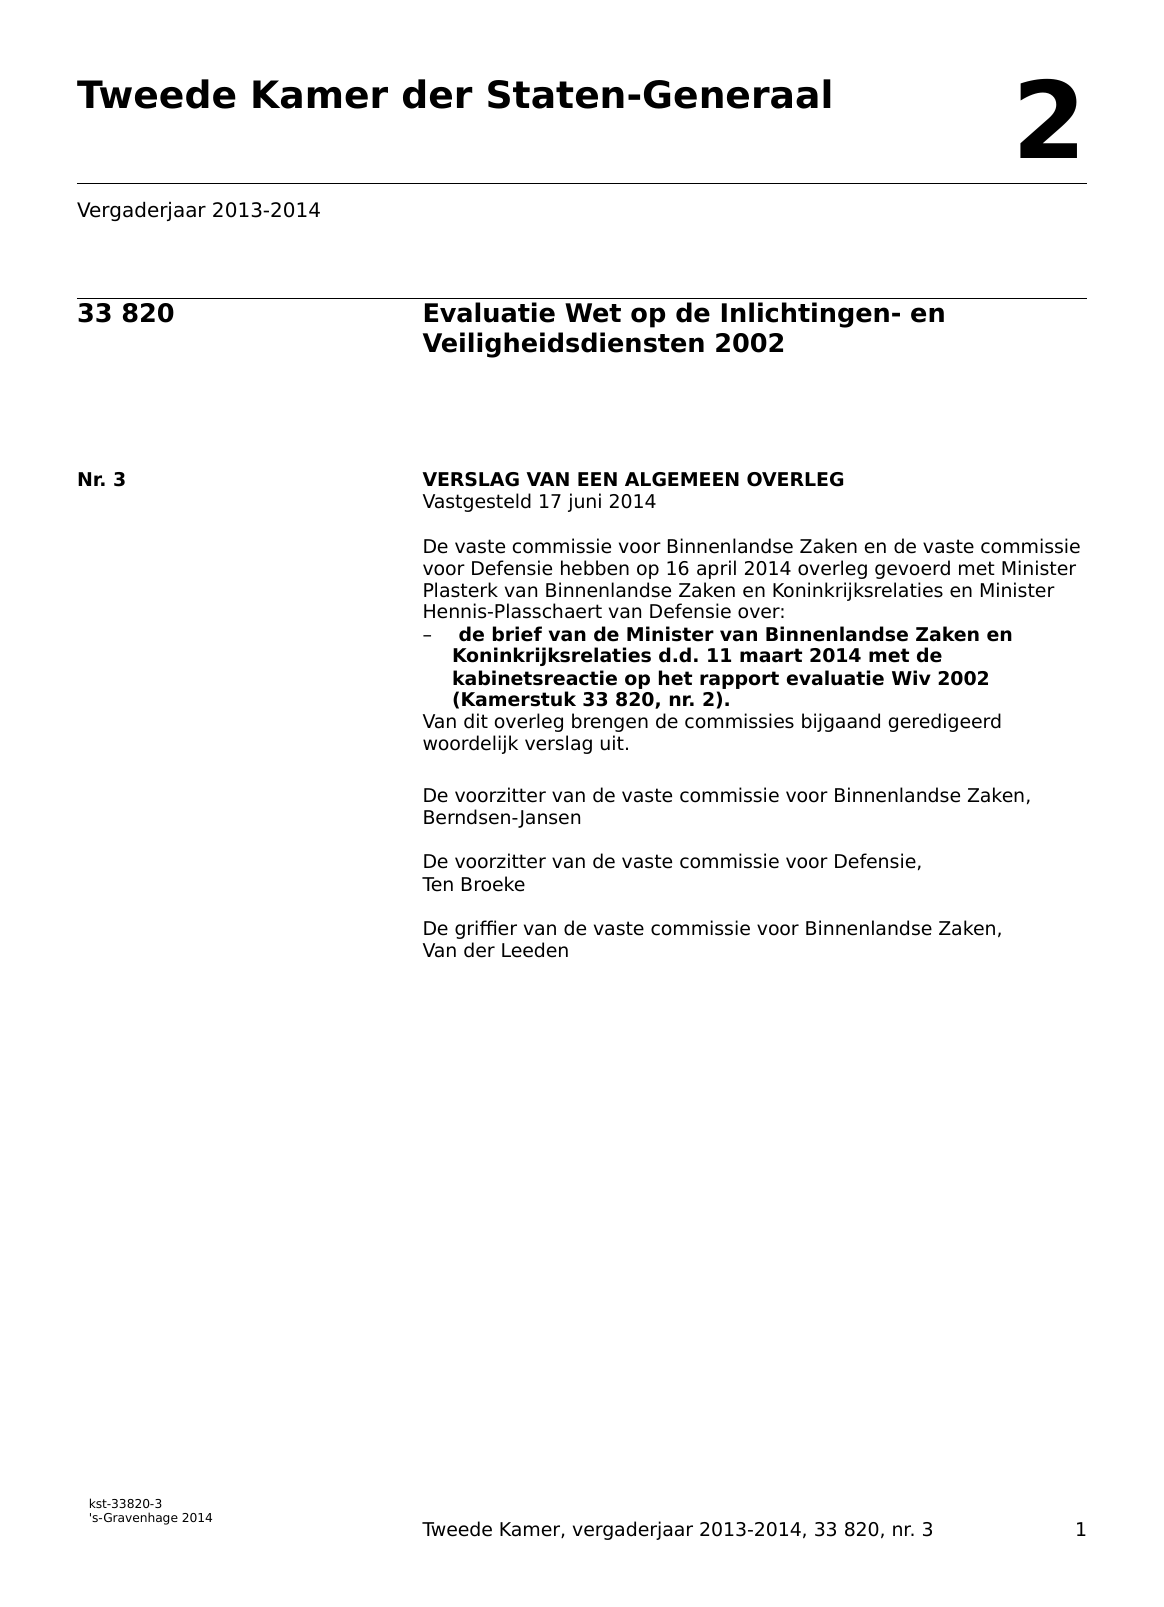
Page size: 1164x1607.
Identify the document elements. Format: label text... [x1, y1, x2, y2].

table_header 2 [886, 59, 1087, 183]
text Van dit overleg brengen de commissies bijgaand geredigeerd woordelijk verslag uit. [422, 711, 1087, 755]
text kst-33820-3 [88, 1497, 323, 1511]
text – de brief van de Minister van Binnenlandse Zaken en Koninkrijksrelaties d.d. 11 maart 2014 met de kabinetsreactie op het rapport evaluatie Wiv 2002 (Kamerstuk 33 820, nr. 2). [422, 623, 1087, 711]
subtitle 33 820 Evaluatie Wet op de Inlichtingen- en Veiligheidsdiensten 2002 [77, 299, 1087, 358]
table_header Tweede Kamer der Staten-Generaal [77, 59, 886, 183]
text De vaste commissie voor Binnenlandse Zaken en de vaste commissie voor Defensie hebben op 16 april 2014 overleg gevoerd met Minister Plasterk van Binnenlandse Zaken en Koninkrijksrelaties en Minister Hennis-Plasschaert van Defensie over: [422, 536, 1087, 623]
table_cell Vergaderjaar 2013-2014 [77, 184, 1087, 298]
text 's-Gravenhage 2014 [88, 1511, 323, 1525]
text Vastgesteld 17 juni 2014 [422, 491, 1087, 513]
text De voorzitter van de vaste commissie voor Defensie, Ten Broeke [422, 851, 1087, 895]
subtitle Nr. 3 VERSLAG VAN EEN ALGEMEEN OVERLEG [77, 469, 1087, 491]
text De voorzitter van de vaste commissie voor Binnenlandse Zaken, Berndsen-Jansen [422, 785, 1087, 829]
text De griffier van de vaste commissie voor Binnenlandse Zaken, Van der Leeden [422, 918, 1087, 962]
